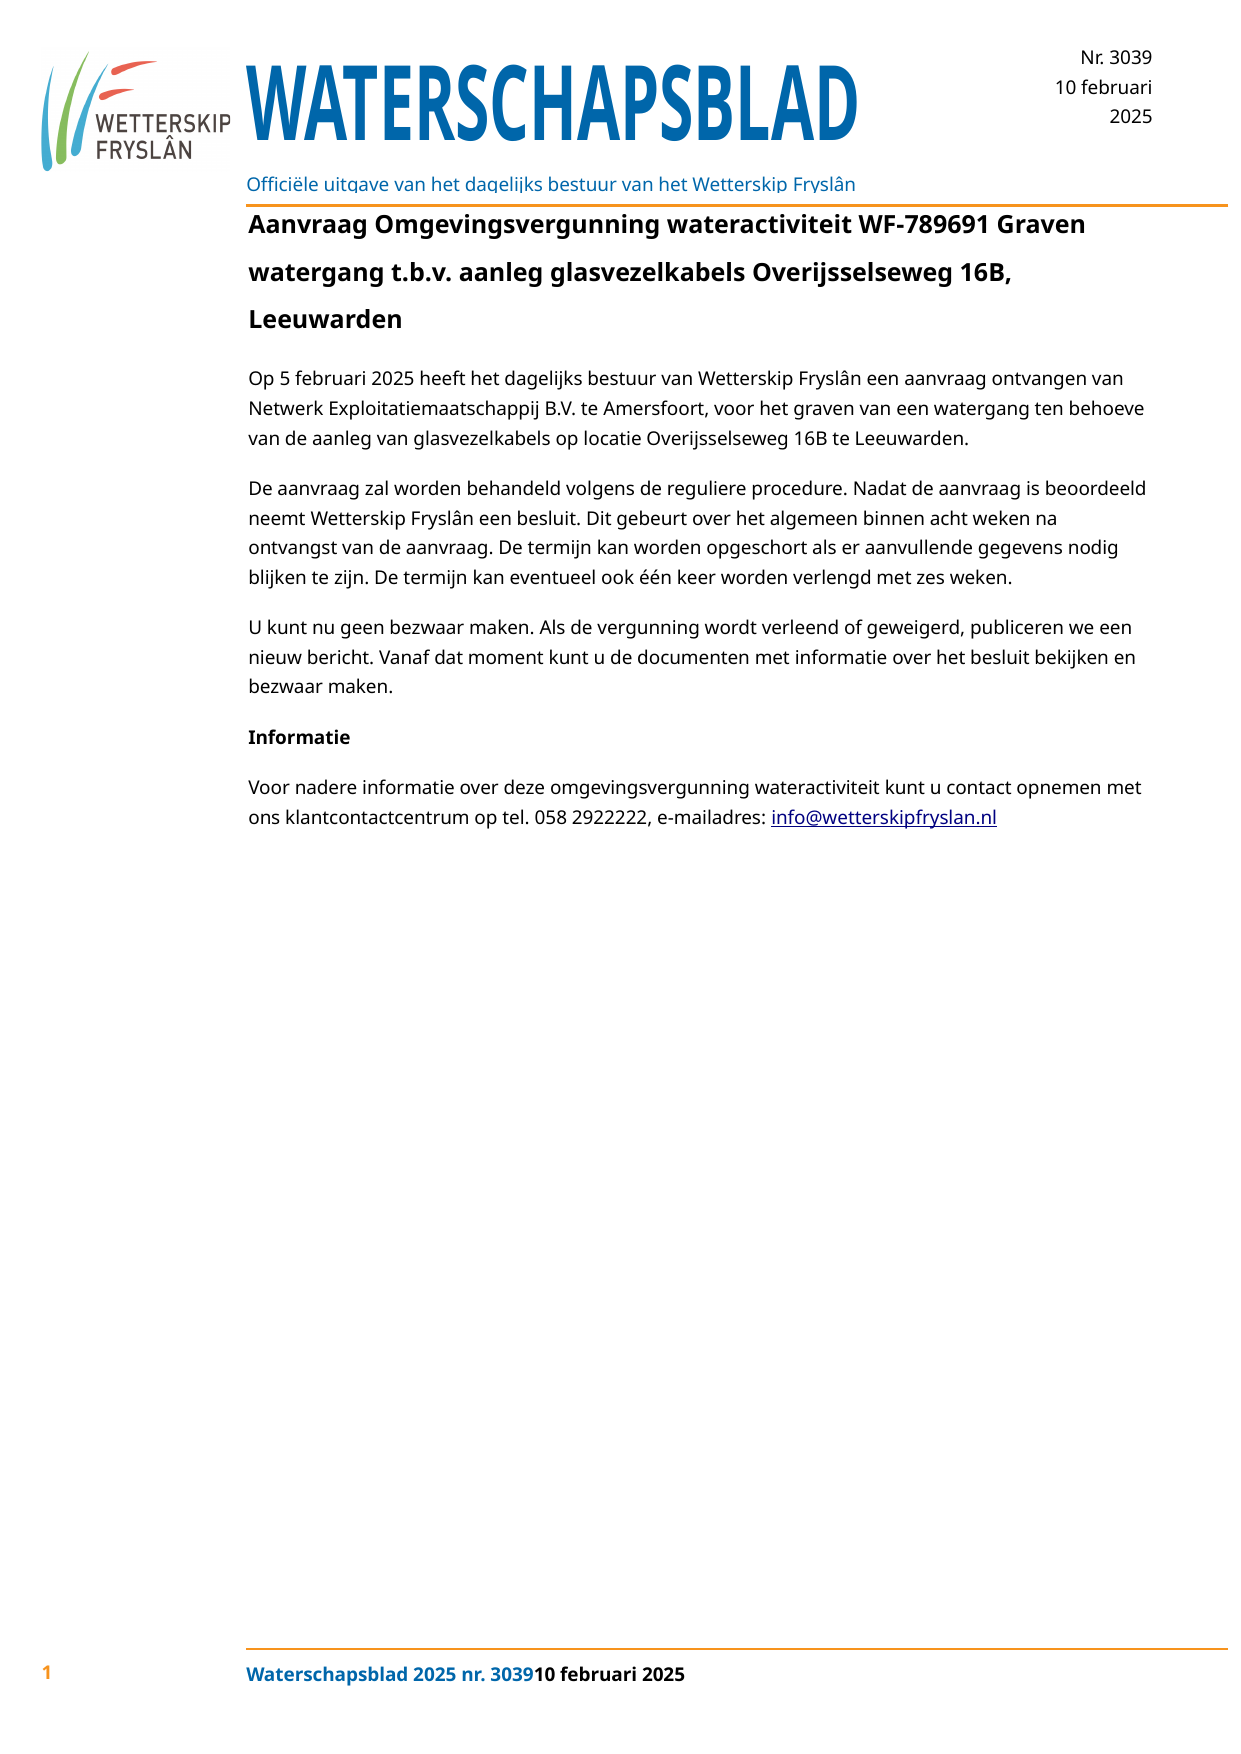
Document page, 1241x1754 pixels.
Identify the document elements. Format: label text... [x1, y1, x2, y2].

text Aanvraag Omgevingsvergunning wateractiviteit WF-789691 Graven watergang t.b.v. aanleg glasvezelkabels Overijsselseweg 16B, Leeuwarden [248, 207, 1152, 336]
text Voor nadere informatie over deze omgevingsvergunning wateractiviteit kunt u contact opnemen met ons klantcontactcentrum op tel. 058 2922222, e-mailadres: info@wetterskipfryslan.nl [248, 774, 1152, 829]
picture [41, 47, 231, 172]
text U kunt nu geen bezwaar maken. Als de vergunning wordt verleend of geweigerd, publiceren we een nieuw bericht. Vanaf dat moment kunt u de documenten met informatie over het besluit bekijken en bezwaar maken. [248, 614, 1152, 699]
text Op 5 februari 2025 heeft het dagelijks bestuur van Wetterskip Fryslân een aanvraag ontvangen van Netwerk Exploitatiemaatschappij B.V. te Amersfoort, voor het graven van een watergang ten behoeve van de aanleg van glasvezelkabels op locatie Overijsselseweg 16B te Leeuwarden. [248, 366, 1152, 450]
text Informatie [248, 724, 1152, 749]
text De aanvraag zal worden behandeld volgens de reguliere procedure. Nadat de aanvraag is beoordeeld neemt Wetterskip Fryslân een besluit. Dit gebeurt over het algemeen binnen acht weken na ontvangst van de aanvraag. De termijn kan worden opgeschort als er aanvullende gegevens nodig blijken te zijn. De termijn kan eventueel ook één keer worden verlengd met zes weken. [248, 475, 1152, 589]
